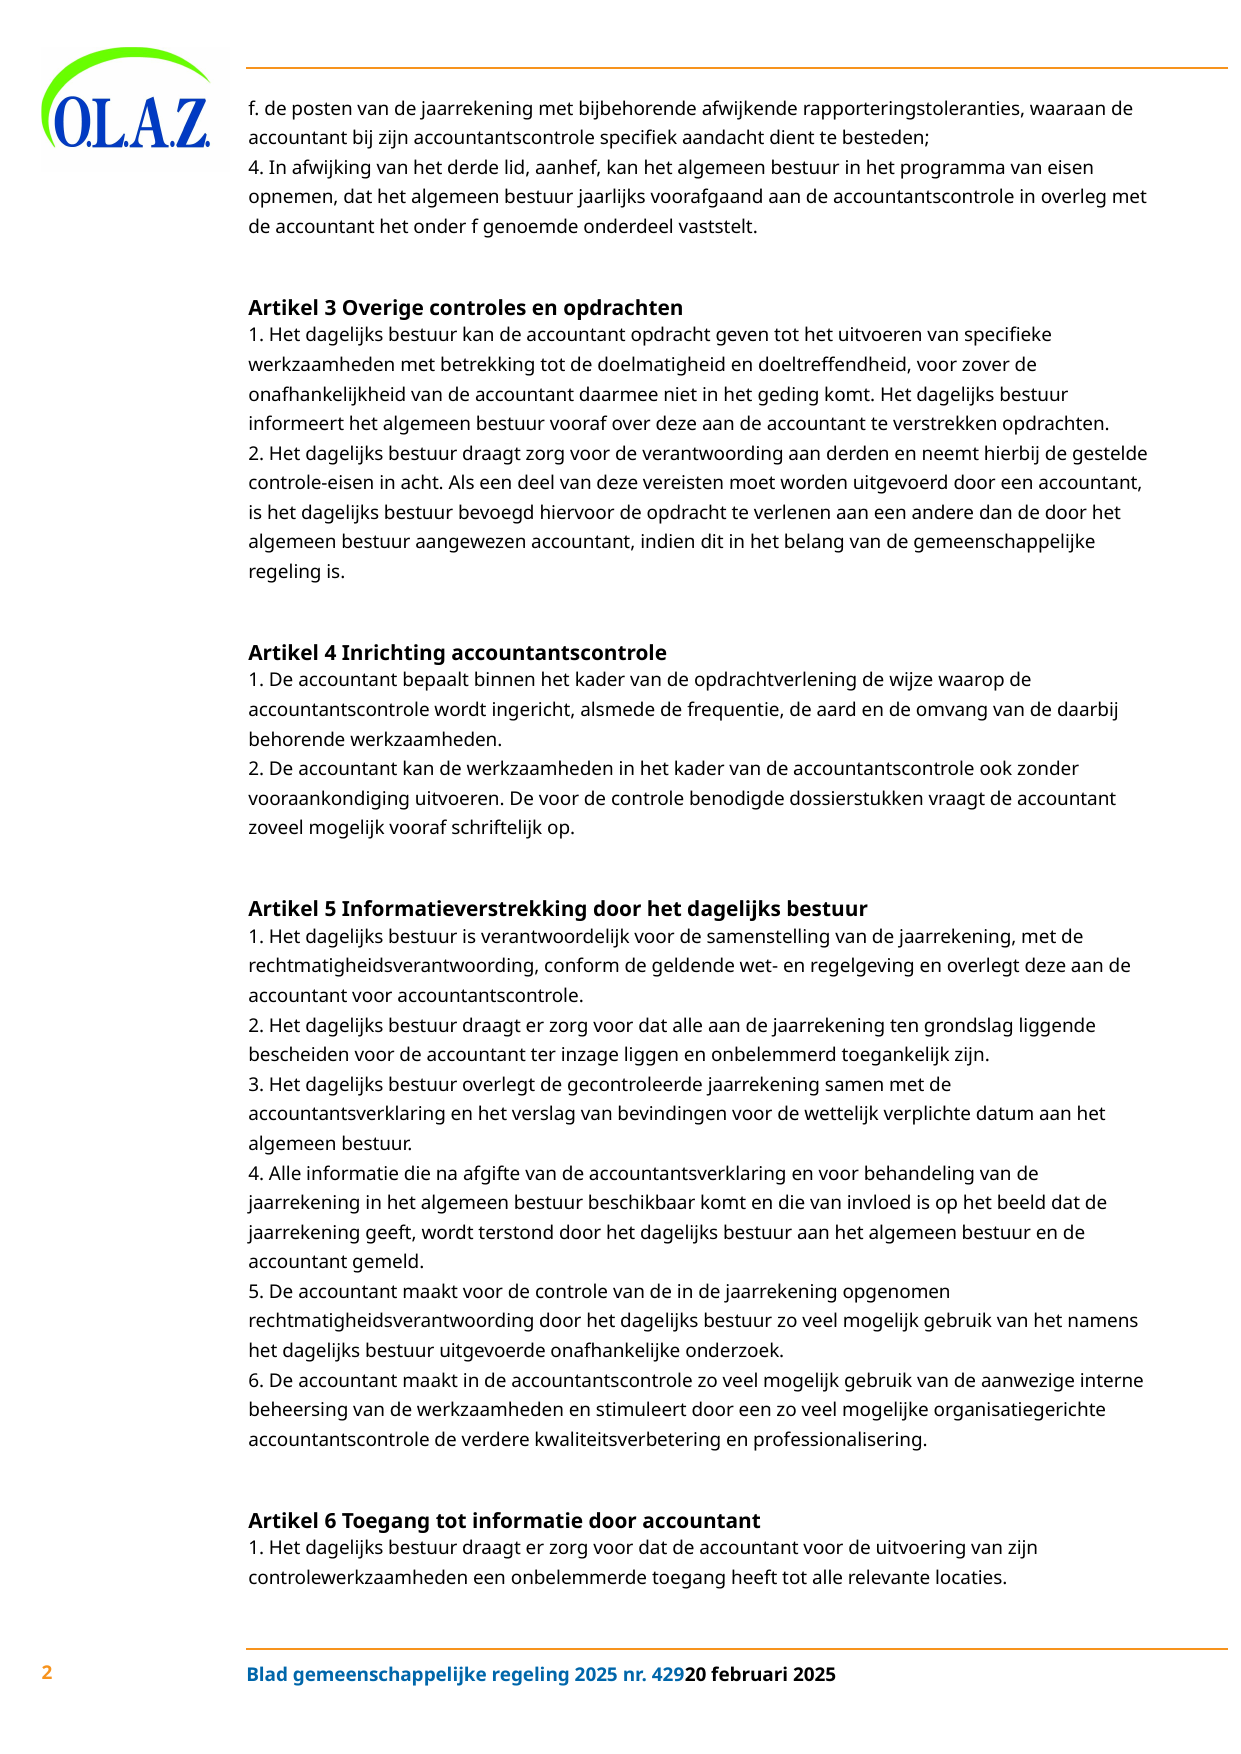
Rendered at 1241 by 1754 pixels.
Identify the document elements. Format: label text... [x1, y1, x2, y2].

text Artikel 6 Toegang tot informatie door accountant [248, 1506, 1152, 1534]
text 6. De accountant maakt in de accountantscontrole zo veel mogelijk gebruik van de aanwezige interne beheersing van de werkzaamheden en stimuleert door een zo veel mogelijke organisatiegerichte accountantscontrole de verdere kwaliteitsverbetering en professionalisering. [248, 1367, 1152, 1452]
text 2. Het dagelijks bestuur draagt zorg voor de verantwoording aan derden en neemt hierbij de gestelde controle-eisen in acht. Als een deel van deze vereisten moet worden uitgevoerd door een accountant, is het dagelijks bestuur bevoegd hiervoor de opdracht te verlenen aan een andere dan de door het algemeen bestuur aangewezen accountant, indien dit in het belang van de gemeenschappelijke regeling is. [248, 440, 1152, 584]
text 1. Het dagelijks bestuur draagt er zorg voor dat de accountant voor de uitvoering van zijn controlewerkzaamheden een onbelemmerde toegang heeft tot alle relevante locaties. [248, 1534, 1152, 1590]
text 1. Het dagelijks bestuur kan de accountant opdracht geven tot het uitvoeren van specifieke werkzaamheden met betrekking tot de doelmatigheid en doeltreffendheid, voor zover de onafhankelijkheid van de accountant daarmee niet in het geding komt. Het dagelijks bestuur informeert het algemeen bestuur vooraf over deze aan de accountant te verstrekken opdrachten. [248, 322, 1152, 436]
text 2. De accountant kan de werkzaamheden in het kader van de accountantscontrole ook zonder vooraankondiging uitvoeren. De voor de controle benodigde dossierstukken vraagt de accountant zoveel mogelijk vooraf schriftelijk op. [248, 755, 1152, 840]
text 2. Het dagelijks bestuur draagt er zorg voor dat alle aan de jaarrekening ten grondslag liggende bescheiden voor de accountant ter inzage liggen en onbelemmerd toegankelijk zijn. [248, 1012, 1152, 1067]
text f. de posten van de jaarrekening met bijbehorende afwijkende rapporteringstoleranties, waaraan de accountant bij zijn accountantscontrole specifiek aandacht dient te besteden; [248, 95, 1152, 150]
text Artikel 3 Overige controles en opdrachten [248, 293, 1152, 322]
text 4. Alle informatie die na afgifte van de accountantsverklaring en voor behandeling van de jaarrekening in het algemeen bestuur beschikbaar komt en die van invloed is op het beeld dat de jaarrekening geeft, wordt terstond door het dagelijks bestuur aan het algemeen bestuur en de accountant gemeld. [248, 1160, 1152, 1274]
text 1. Het dagelijks bestuur is verantwoordelijk voor de samenstelling van de jaarrekening, met de rechtmatigheidsverantwoording, conform de geldende wet- en regelgeving en overlegt deze aan de accountant voor accountantscontrole. [248, 923, 1152, 1008]
text Artikel 4 Inrichting accountantscontrole [248, 638, 1152, 667]
text 5. De accountant maakt voor de controle van de in de jaarrekening opgenomen rechtmatigheidsverantwoording door het dagelijks bestuur zo veel mogelijk gebruik van het namens het dagelijks bestuur uitgevoerde onafhankelijke onderzoek. [248, 1278, 1152, 1363]
text 3. Het dagelijks bestuur overlegt de gecontroleerde jaarrekening samen met de accountantsverklaring en het verslag van bevindingen voor de wettelijk verplichte datum aan het algemeen bestuur. [248, 1071, 1152, 1156]
text 1. De accountant bepaalt binnen het kader van de opdrachtverlening de wijze waarop de accountantscontrole wordt ingericht, alsmede de frequentie, de aard en de omvang van de daarbij behorende werkzaamheden. [248, 667, 1152, 752]
picture [41, 47, 231, 172]
text 4. In afwijking van het derde lid, aanhef, kan het algemeen bestuur in het programma van eisen opnemen, dat het algemeen bestuur jaarlijks voorafgaand aan de accountantscontrole in overleg met de accountant het onder f genoemde onderdeel vaststelt. [248, 154, 1152, 239]
text Artikel 5 Informatieverstrekking door het dagelijks bestuur [248, 894, 1152, 923]
